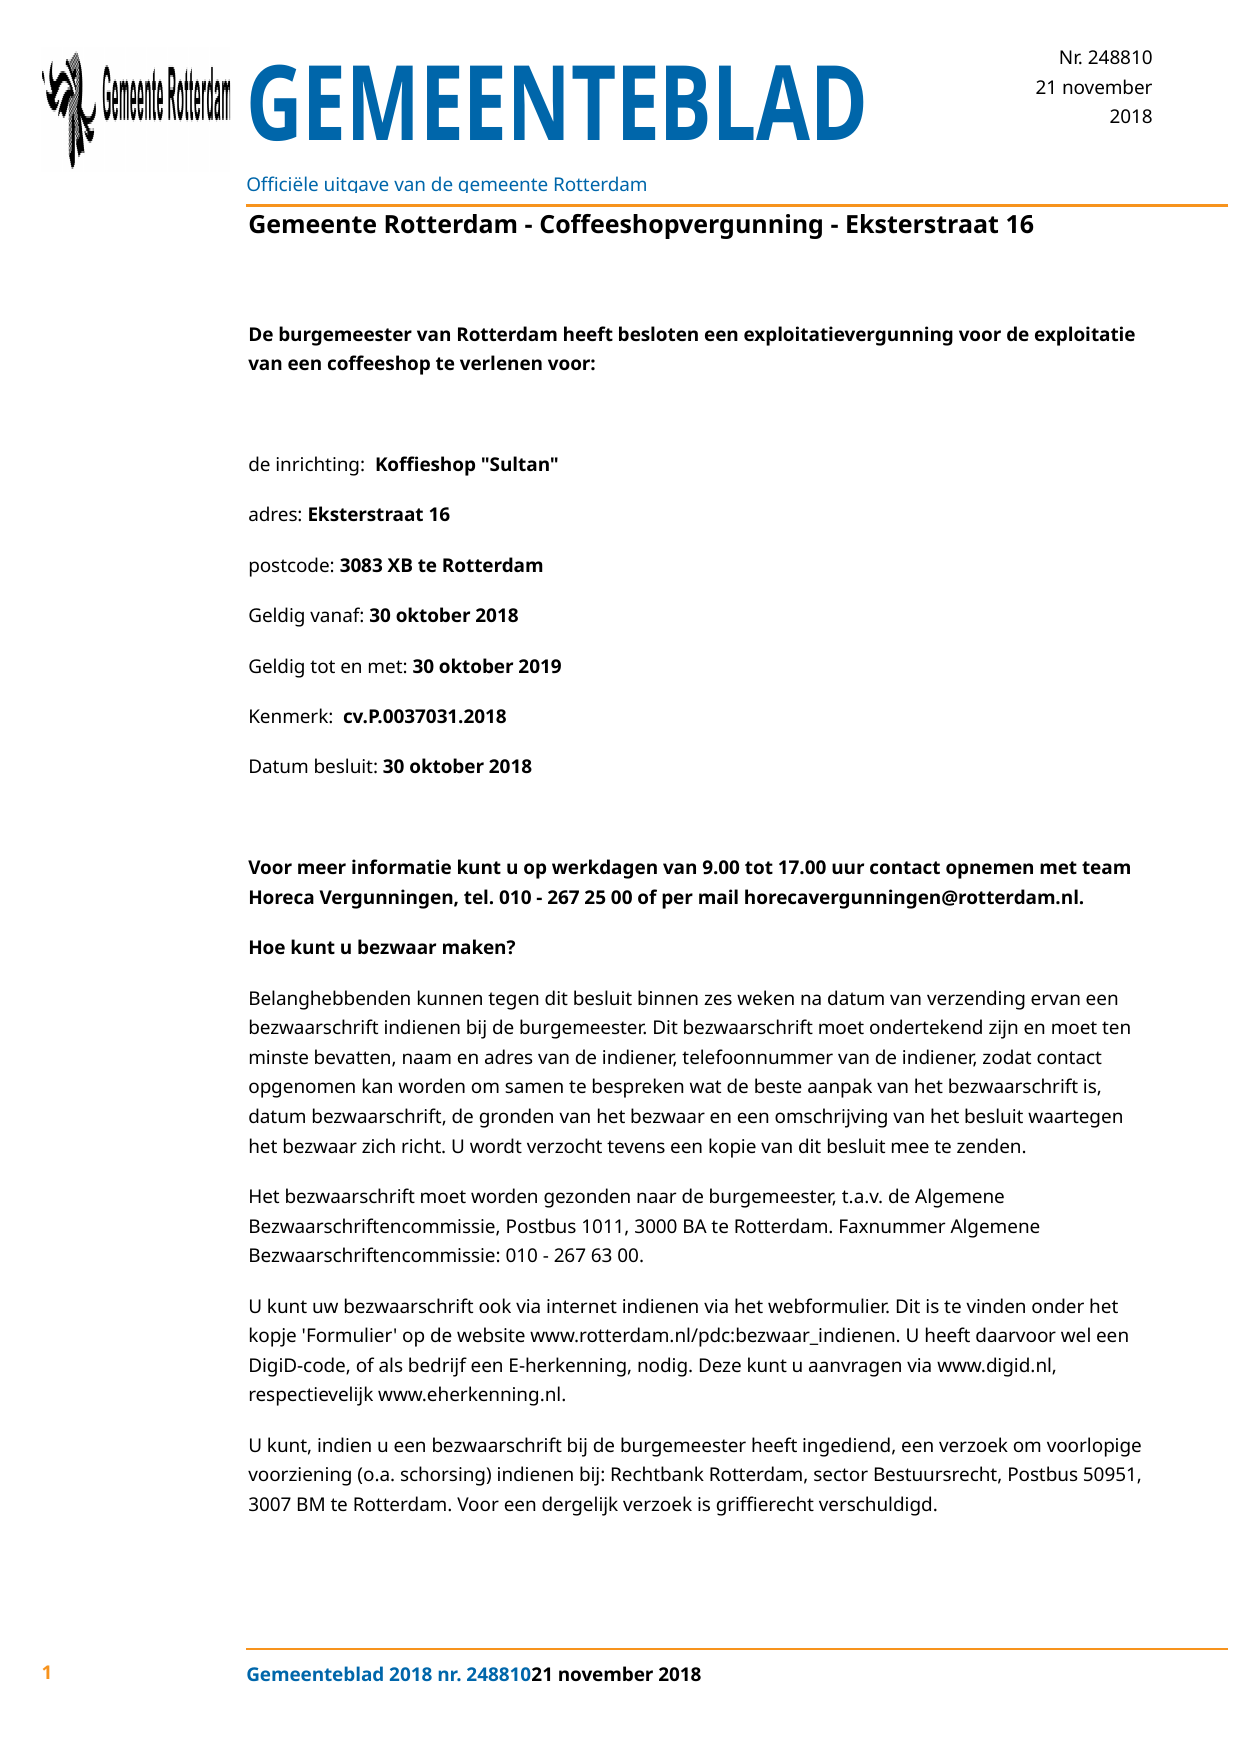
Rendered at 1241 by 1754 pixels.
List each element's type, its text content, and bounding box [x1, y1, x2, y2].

text adres: Eksterstraat 16 [248, 502, 1152, 527]
text Geldig tot en met: 30 oktober 2019 [248, 653, 1152, 678]
text Voor meer informatie kunt u op werkdagen van 9.00 tot 17.00 uur contact opnemen met team Horeca Vergunningen, tel. 010 - 267 25 00 of per mail horecavergunningen@rotterdam.nl. [248, 854, 1152, 910]
text Gemeente Rotterdam - Coffeeshopvergunning - Eksterstraat 16 [248, 207, 1152, 241]
text de inrichting: Koffieshop "Sultan" [248, 451, 1152, 477]
text Kenmerk: cv.P.0037031.2018 [248, 703, 1152, 729]
text Datum besluit: 30 oktober 2018 [248, 754, 1152, 779]
text U kunt uw bezwaarschrift ook via internet indienen via het webformulier. Dit is te vinden onder het kopje 'Formulier' op de website www.rotterdam.nl/pdc:bezwaar_indienen. U heeft daarvoor wel een DigiD-code, of als bedrijf een E-herkenning, nodig. Deze kunt u aanvragen via www.digid.nl, respectievelijk www.eherkenning.nl. [248, 1293, 1152, 1407]
text postcode: 3083 XB te Rotterdam [248, 552, 1152, 578]
picture [41, 47, 231, 172]
text Het bezwaarschrift moet worden gezonden naar de burgemeester, t.a.v. de Algemene Bezwaarschriftencommissie, Postbus 1011, 3000 BA te Rotterdam. Faxnummer Algemene Bezwaarschriftencommissie: 010 - 267 63 00. [248, 1183, 1152, 1268]
text Belanghebbenden kunnen tegen dit besluit binnen zes weken na datum van verzending ervan een bezwaarschrift indienen bij de burgemeester. Dit bezwaarschrift moet ondertekend zijn en moet ten minste bevatten, naam en adres van de indiener, telefoonnummer van de indiener, zodat contact opgenomen kan worden om samen te bespreken wat de beste aanpak van het bezwaarschrift is, datum bezwaarschrift, de gronden van het bezwaar en een omschrijving van het besluit waartegen het bezwaar zich richt. U wordt verzocht tevens een kopie van dit besluit mee te zenden. [248, 985, 1152, 1158]
text U kunt, indien u een bezwaarschrift bij de burgemeester heeft ingediend, een verzoek om voorlopige voorziening (o.a. schorsing) indienen bij: Rechtbank Rotterdam, sector Bestuursrecht, Postbus 50951, 3007 BM te Rotterdam. Voor een dergelijk verzoek is griffierecht verschuldigd. [248, 1432, 1152, 1517]
text De burgemeester van Rotterdam heeft besloten een exploitatievergunning voor de exploitatie van een coffeeshop te verlenen voor: [248, 321, 1152, 376]
text Hoe kunt u bezwaar maken? [248, 934, 1152, 960]
text Geldig vanaf: 30 oktober 2018 [248, 602, 1152, 628]
